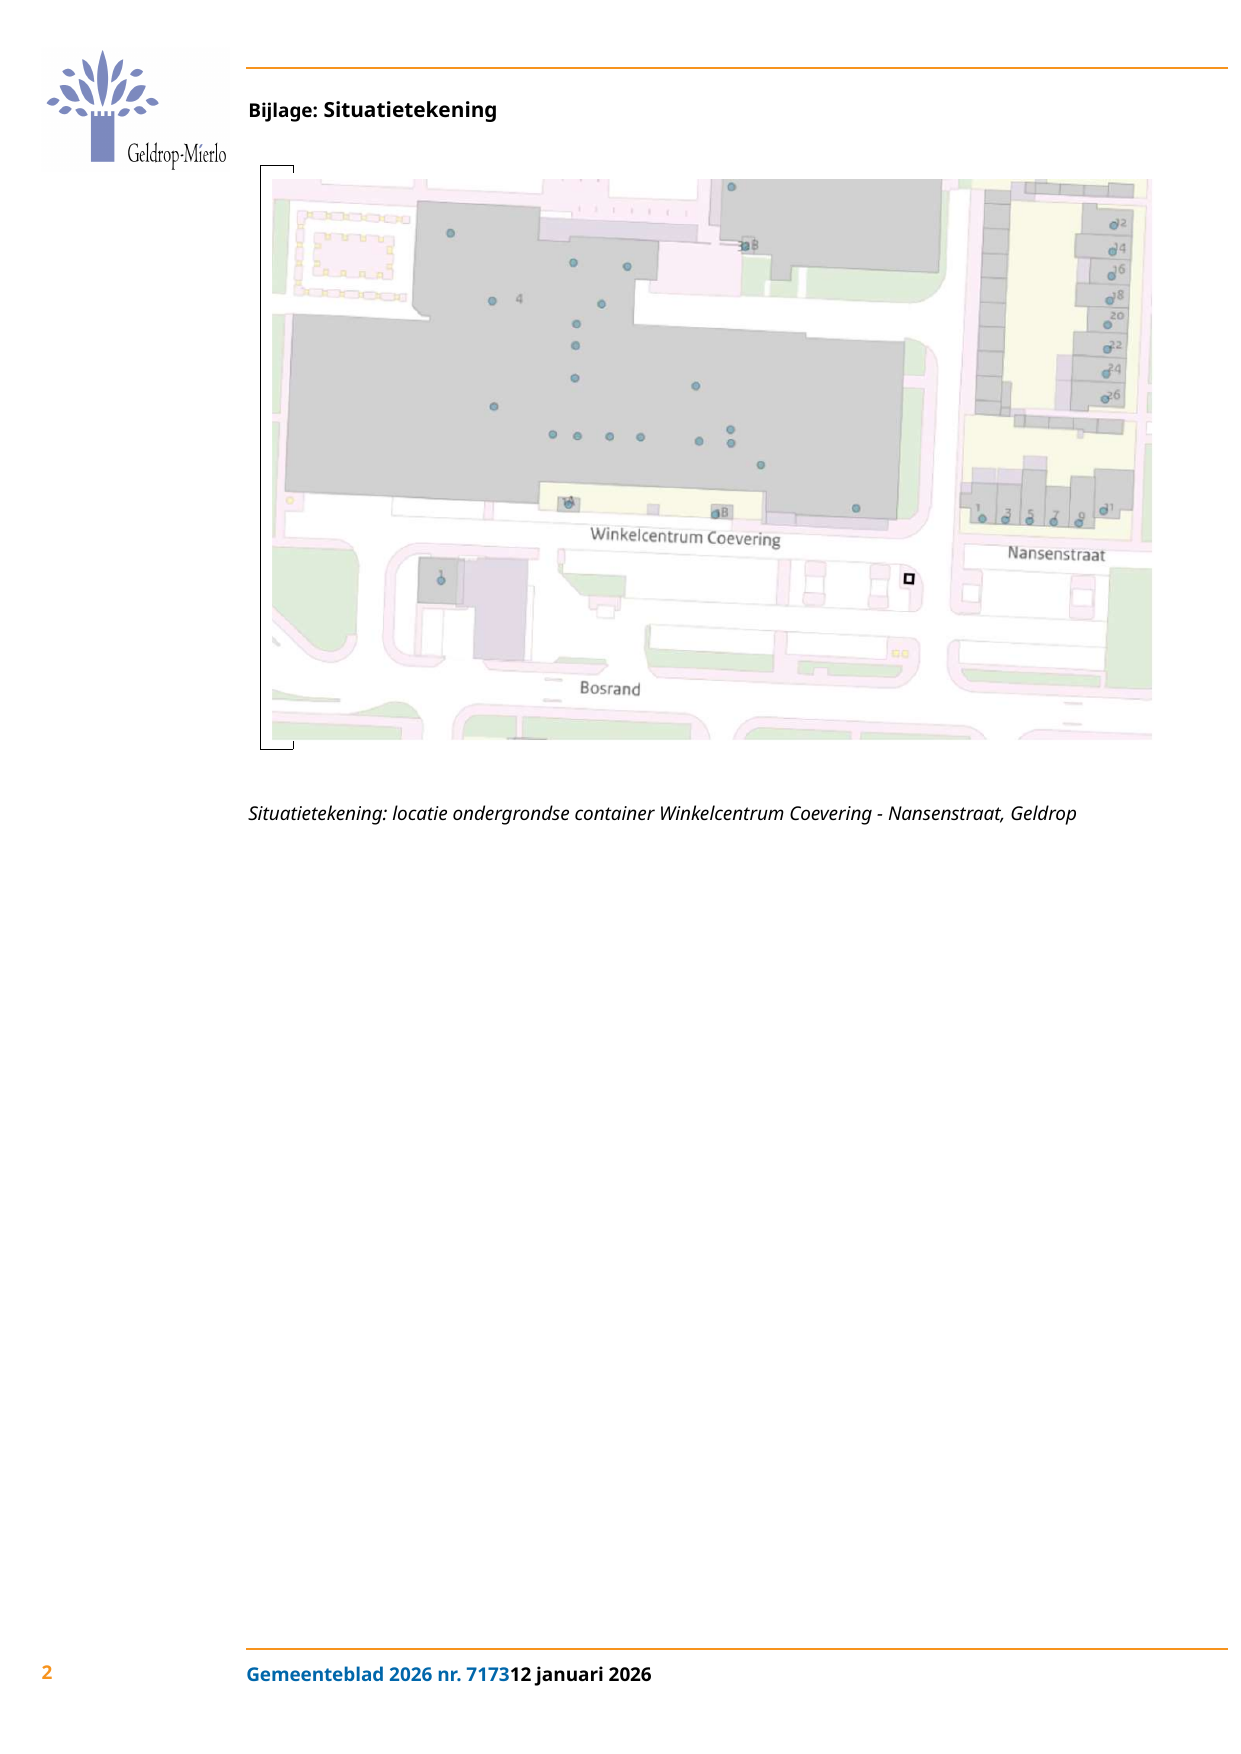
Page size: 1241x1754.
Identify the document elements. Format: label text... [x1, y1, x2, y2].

picture [41, 47, 231, 172]
picture [268, 173, 1155, 741]
text Situatietekening: locatie ondergrondse container Winkelcentrum Coevering - Nansenstraat, Geldrop [248, 800, 1152, 826]
text Bijlage: Situatietekening [248, 95, 1152, 123]
